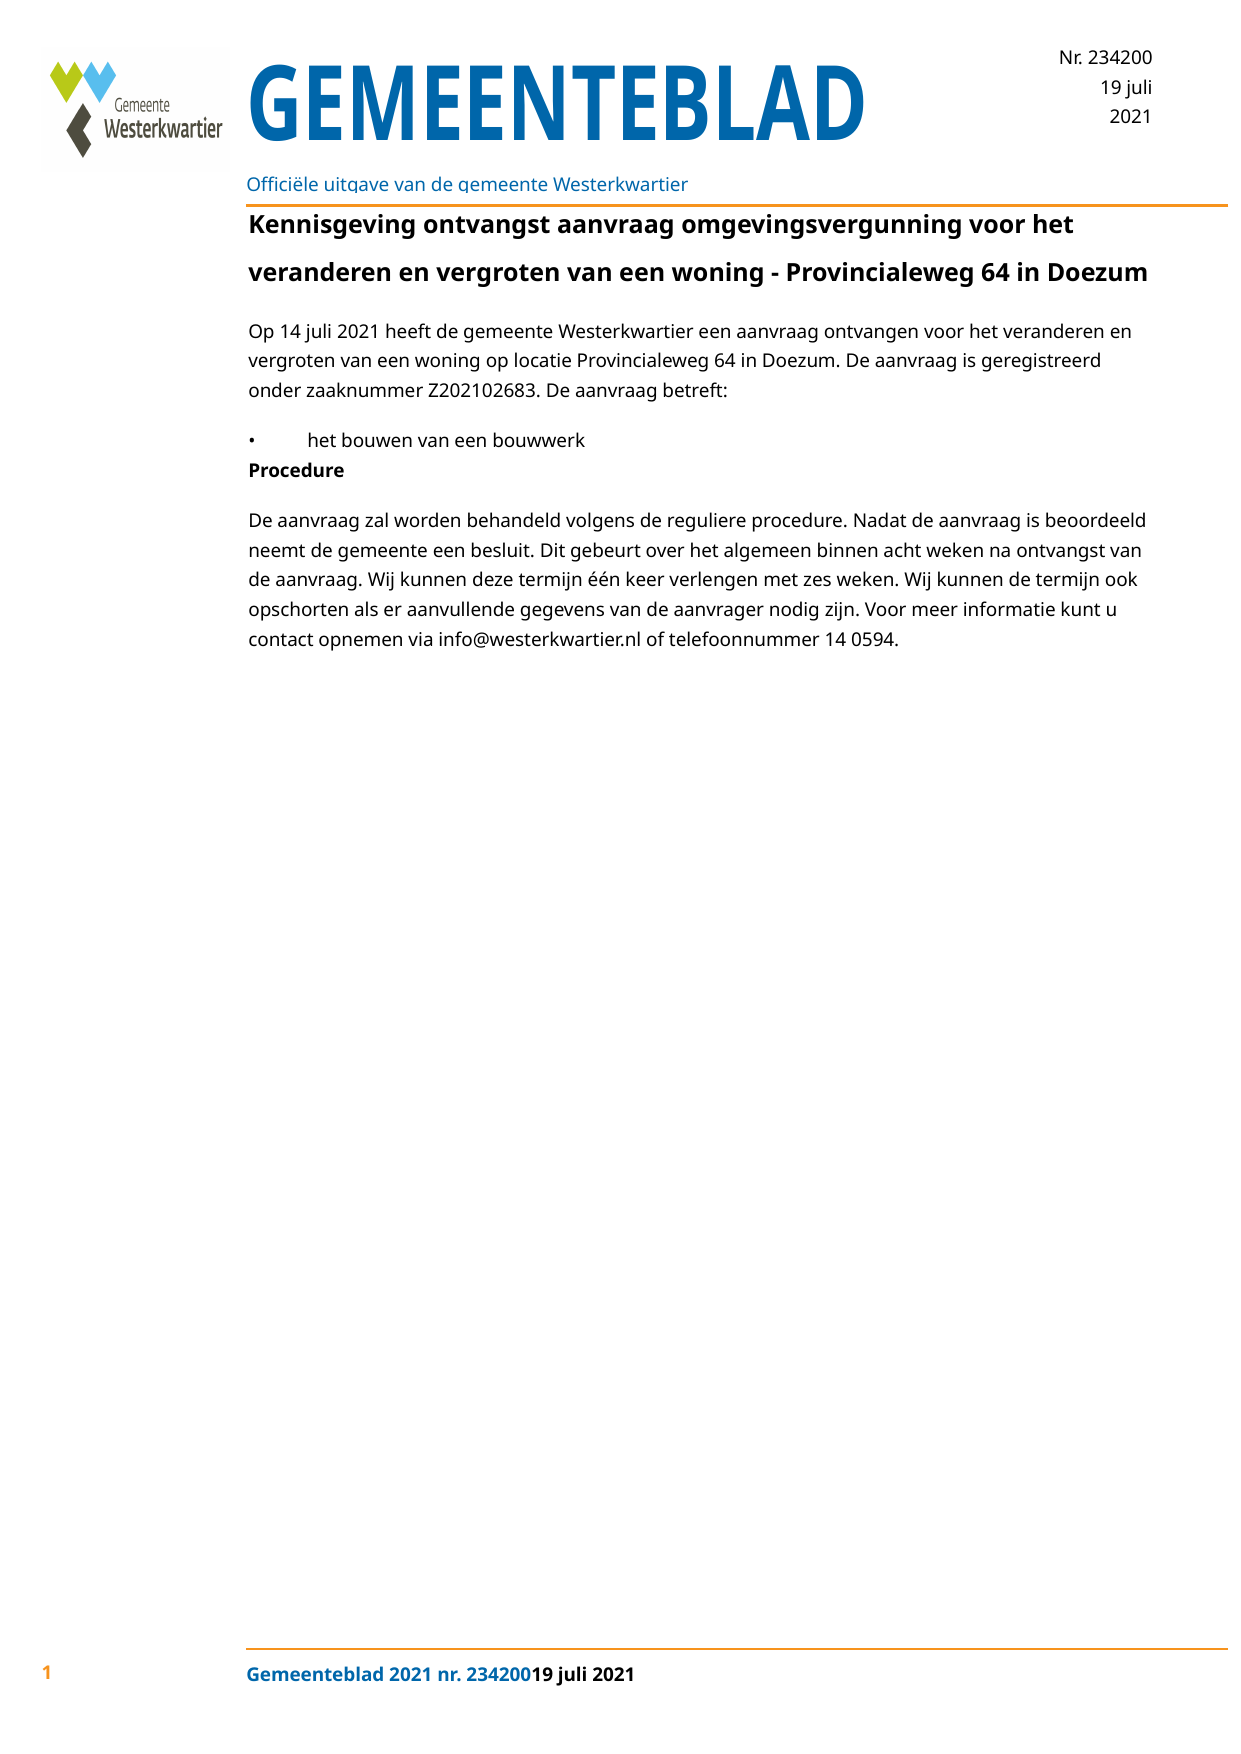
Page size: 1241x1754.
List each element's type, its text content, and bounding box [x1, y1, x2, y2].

picture [41, 47, 231, 172]
text Op 14 juli 2021 heeft de gemeente Westerkwartier een aanvraag ontvangen voor het veranderen en vergroten van een woning op locatie Provincialeweg 64 in Doezum. De aanvraag is geregistreerd onder zaaknummer Z202102683. De aanvraag betreft: [248, 318, 1152, 403]
text Procedure [248, 457, 1152, 483]
text De aanvraag zal worden behandeld volgens de reguliere procedure. Nadat de aanvraag is beoordeeld neemt de gemeente een besluit. Dit gebeurt over het algemeen binnen acht weken na ontvangst van de aanvraag. Wij kunnen deze termijn één keer verlengen met zes weken. Wij kunnen de termijn ook opschorten als er aanvullende gegevens van de aanvrager nodig zijn. Voor meer informatie kunt u contact opnemen via info@westerkwartier.nl of telefoonnummer 14 0594. [248, 507, 1152, 652]
text Kennisgeving ontvangst aanvraag omgevingsvergunning voor het veranderen en vergroten van een woning - Provincialeweg 64 in Doezum [248, 207, 1152, 288]
list het bouwen van een bouwwerk [248, 427, 1152, 453]
